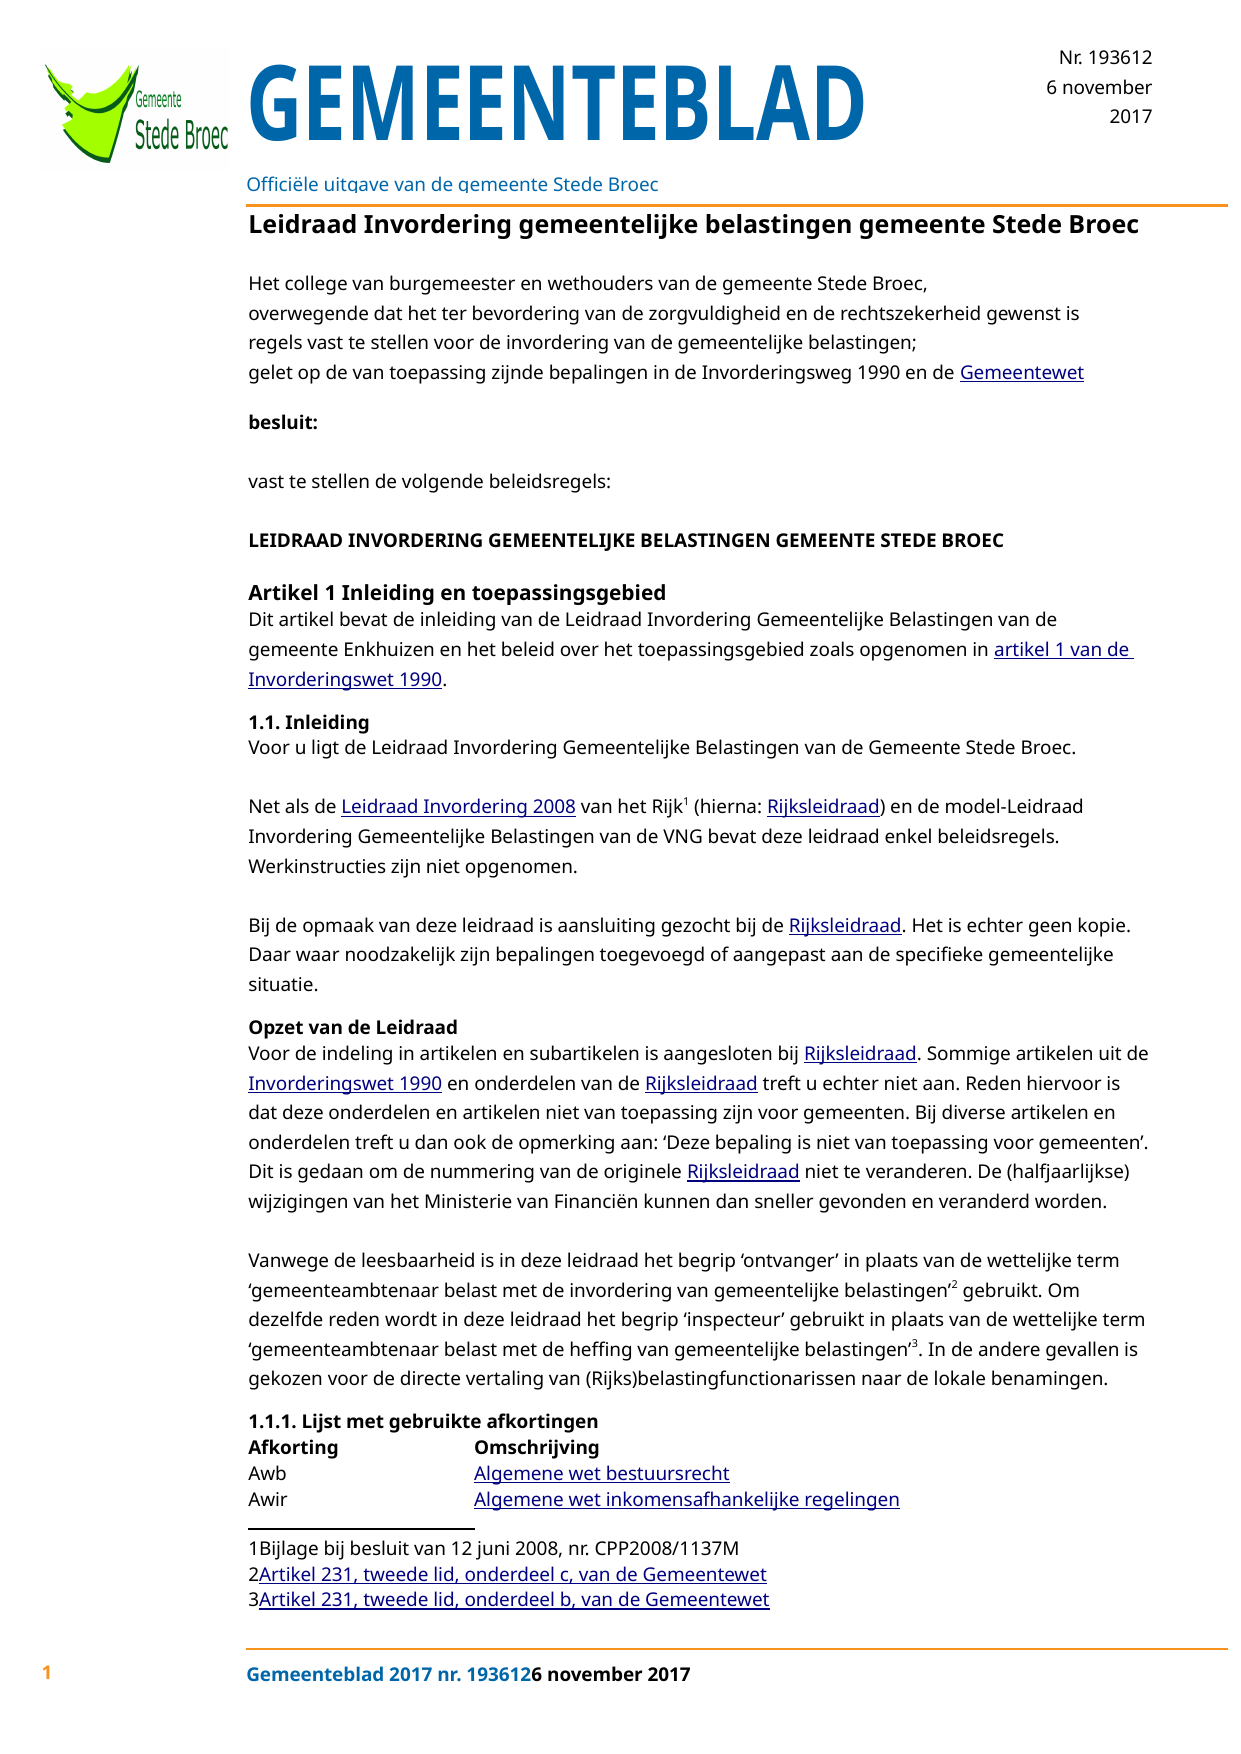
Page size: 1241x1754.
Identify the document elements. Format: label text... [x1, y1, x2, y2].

text vast te stellen de volgende beleidsregels: [248, 468, 1152, 494]
text Artikel 1 Inleiding en toepassingsgebied [248, 578, 1152, 607]
text besluit: [248, 409, 1152, 435]
table_cell Awir [248, 1486, 474, 1512]
text 1.1. Inleiding [248, 709, 1152, 734]
table_cell Awb [248, 1460, 474, 1486]
text Het college van burgemeester en wethouders van de gemeente Stede Broec, [248, 270, 1152, 296]
text overwegende dat het ter bevordering van de zorgvuldigheid en de rechtszekerheid gewenst is [248, 300, 1152, 326]
text Leidraad Invordering gemeentelijke belastingen gemeente Stede Broec [248, 207, 1152, 241]
table_cell Algemene wet bestuursrecht [474, 1460, 1152, 1486]
text gelet op de van toepassing zijnde bepalingen in de Invorderingsweg 1990 en de Gemeentewet [248, 359, 1152, 385]
text Vanwege de leesbaarheid is in deze leidraad het begrip ‘ontvanger’ in plaats van de wettelijke term ‘gemeenteambtenaar belast met de invordering van gemeentelijke belastingen’ gebruikt. Om dezelfde reden wordt in deze leidraad het begrip ‘inspecteur’ gebruikt in plaats van de wettelijke term ‘gemeenteambtenaar belast met de heffing van gemeentelijke belastingen’. In de andere gevallen is gekozen voor de directe vertaling van (Rijks)belastingfunctionarissen naar de lokale benamingen. [248, 1247, 1152, 1391]
text Dit artikel bevat de inleiding van de Leidraad Invordering Gemeentelijke Belastingen van de gemeente Enkhuizen en het beleid over het toepassingsgebied zoals opgenomen in artikel 1 van de Invorderingswet 1990. [248, 607, 1152, 691]
text Opzet van de Leidraad [248, 1014, 1152, 1040]
table_header Omschrijving [474, 1435, 1152, 1460]
text Artikel 231, tweede lid, onderdeel b, van de Gemeentewet [248, 1586, 1152, 1612]
text regels vast te stellen voor de invordering van de gemeentelijke belastingen; [248, 329, 1152, 355]
text LEIDRAAD INVORDERING GEMEENTELIJKE BELASTINGEN GEMEENTE STEDE BROEC [248, 528, 1152, 553]
text Artikel 231, tweede lid, onderdeel c, van de Gemeentewet [248, 1561, 1152, 1586]
text 1.1.1. Lijst met gebruikte afkortingen [248, 1409, 1152, 1434]
text Voor u ligt de Leidraad Invordering Gemeentelijke Belastingen van de Gemeente Stede Broec. [248, 734, 1152, 760]
table_cell Algemene wet inkomensafhankelijke regelingen [474, 1486, 1152, 1512]
picture [41, 47, 231, 172]
text Bij de opmaak van deze leidraad is aansluiting gezocht bij de Rijksleidraad. Het is echter geen kopie. Daar waar noodzakelijk zijn bepalingen toegevoegd of aangepast aan de specifieke gemeentelijke situatie. [248, 912, 1152, 997]
table_header Afkorting [248, 1435, 474, 1460]
text Bijlage bij besluit van 12 juni 2008, nr. CPP2008/1137M [248, 1535, 1152, 1561]
text Voor de indeling in artikelen en subartikelen is aangesloten bij Rijksleidraad. Sommige artikelen uit de Invorderingswet 1990 en onderdelen van de Rijksleidraad treft u echter niet aan. Reden hiervoor is dat deze onderdelen en artikelen niet van toepassing zijn voor gemeenten. Bij diverse artikelen en onderdelen treft u dan ook de opmerking aan: ‘Deze bepaling is niet van toepassing voor gemeenten’. Dit is gedaan om de nummering van de originele Rijksleidraad niet te veranderen. De (halfjaarlijkse) wijzigingen van het Ministerie van Financiën kunnen dan sneller gevonden en veranderd worden. [248, 1040, 1152, 1214]
text Net als de Leidraad Invordering 2008 van het Rijk (hierna: Rijksleidraad) en de model-Leidraad Invordering Gemeentelijke Belastingen van de VNG bevat deze leidraad enkel beleidsregels. Werkinstructies zijn niet opgenomen. [248, 794, 1152, 879]
